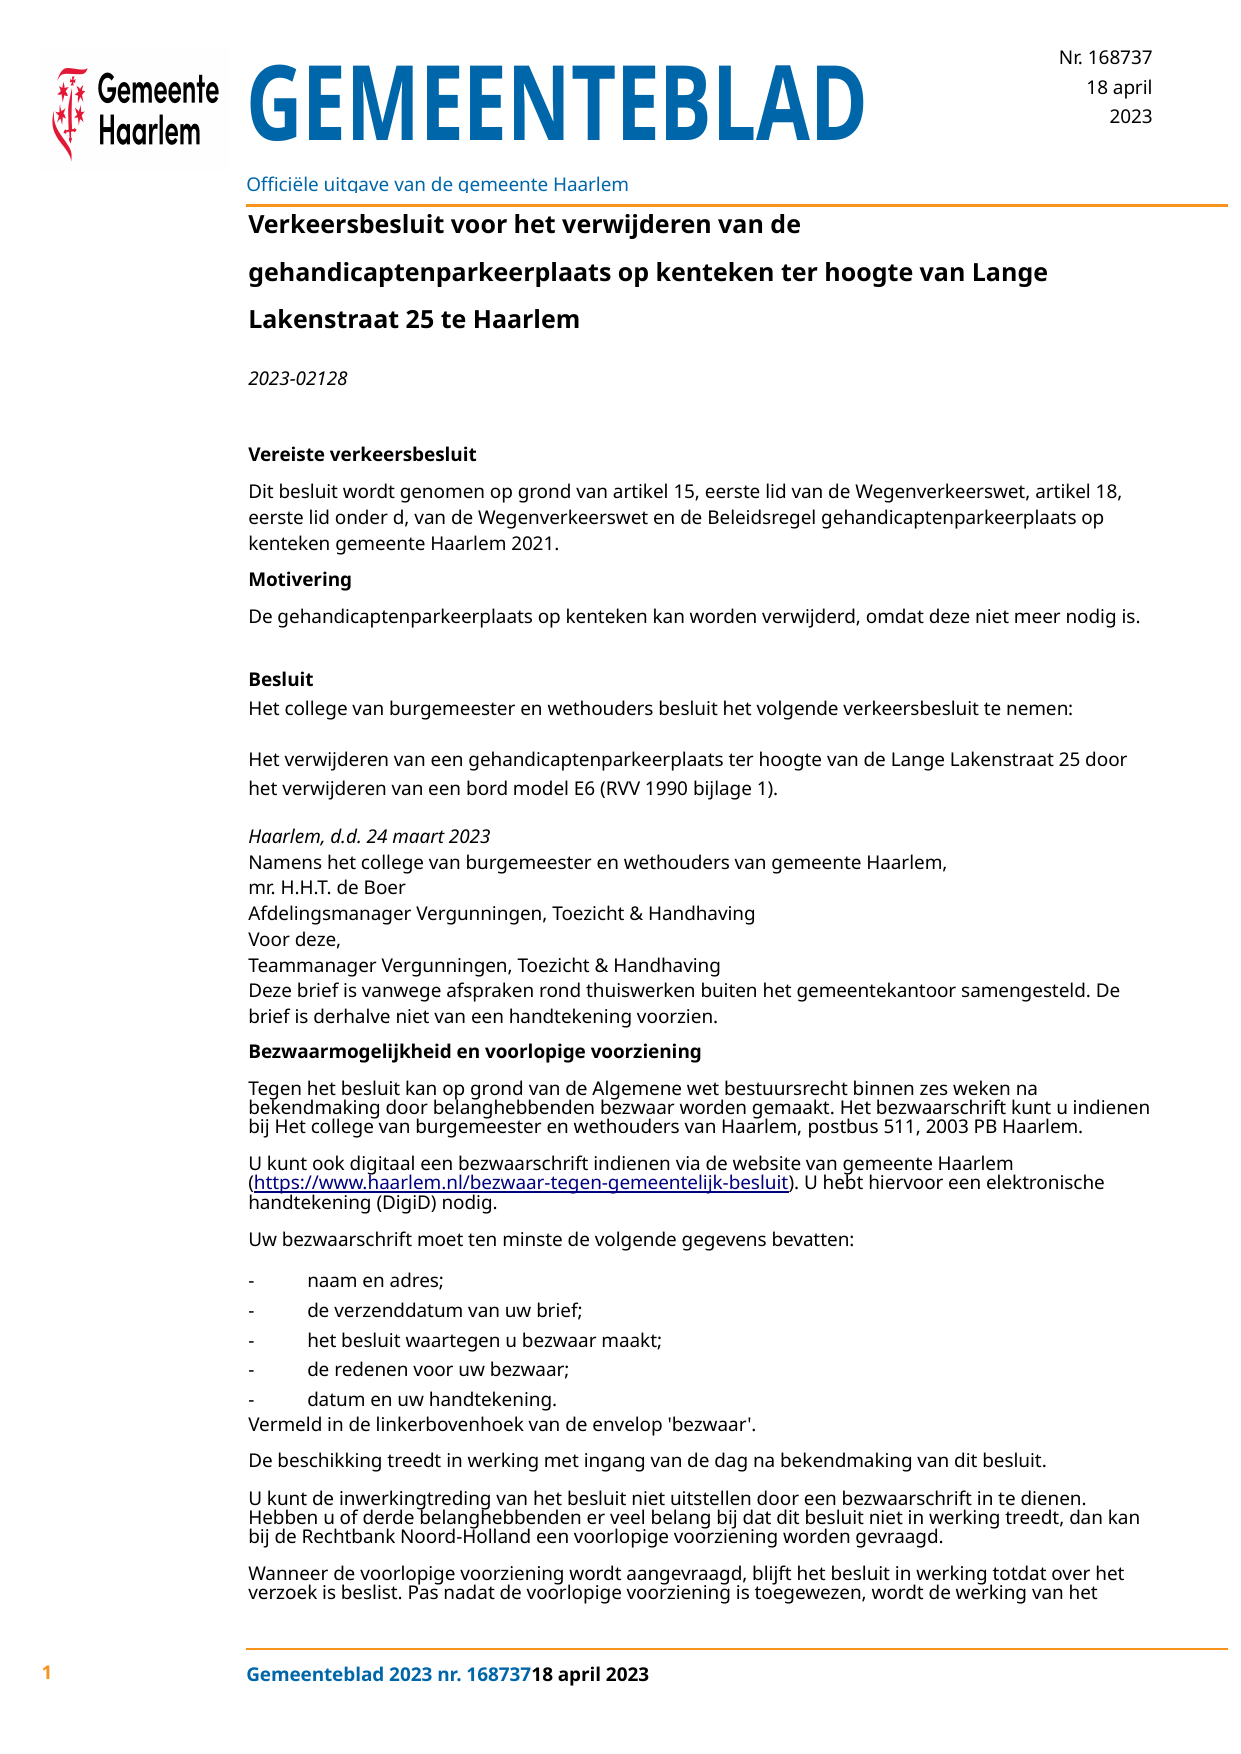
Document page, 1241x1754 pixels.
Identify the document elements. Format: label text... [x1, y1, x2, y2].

text Verkeersbesluit voor het verwijderen van de gehandicaptenparkeerplaats op kenteken ter hoogte van Lange Lakenstraat 25 te Haarlem [248, 207, 1152, 336]
text Namens het college van burgemeester en wethouders van gemeente Haarlem, [248, 849, 1152, 874]
text Het college van burgemeester en wethouders besluit het volgende verkeersbesluit te nemen: [248, 695, 1152, 721]
text Uw bezwaarschrift moet ten minste de volgende gegevens bevatten: [248, 1231, 1152, 1250]
list het besluit waartegen u bezwaar maakt; [248, 1327, 1152, 1352]
text 2023-02128 [248, 366, 1152, 391]
text Deze brief is vanwege afspraken rond thuiswerken buiten het gemeentekantoor samengesteld. De brief is derhalve niet van een handtekening voorzien. [248, 977, 1152, 1029]
text Afdelingsmanager Vergunningen, Toezicht & Handhaving [248, 900, 1152, 926]
text U kunt de inwerkingtreding van het besluit niet uitstellen door een bezwaarschrift in te dienen. Hebben u of derde belanghebbenden er veel belang bij dat dit besluit niet in werking treedt, dan kan bij de Rechtbank Noord-Holland een voorlopige voorziening worden gevraagd. [248, 1489, 1152, 1547]
text U kunt ook digitaal een bezwaarschrift indienen via de website van gemeente Haarlem (https://www.haarlem.nl/bezwaar-tegen-gemeentelijk-besluit). U hebt hiervoor een elektronische handtekening (DigiD) nodig. [248, 1155, 1152, 1213]
text Het verwijderen van een gehandicaptenparkeerplaats ter hoogte van de Lange Lakenstraat 25 door het verwijderen van een bord model E6 (RVV 1990 bijlage 1). [248, 746, 1152, 801]
text Vereiste verkeersbesluit [248, 442, 1152, 467]
text Motivering [248, 566, 1152, 592]
text De beschikking treedt in werking met ingang van de dag na bekendmaking van dit besluit. [248, 1452, 1152, 1472]
list datum en uw handtekening. [248, 1386, 1152, 1412]
text mr. H.H.T. de Boer [248, 874, 1152, 900]
text De gehandicaptenparkeerplaats op kenteken kan worden verwijderd, omdat deze niet meer nodig is. [248, 603, 1152, 629]
text Teammanager Vergunningen, Toezicht & Handhaving [248, 952, 1152, 977]
list de redenen voor uw bezwaar; [248, 1356, 1152, 1382]
list de verzenddatum van uw brief; [248, 1297, 1152, 1323]
text Wanneer de voorlopige voorziening wordt aangevraagd, blijft het besluit in werking totdat over het verzoek is beslist. Pas nadat de voorlopige voorziening is toegewezen, wordt de werking van het [248, 1565, 1152, 1603]
text Besluit [248, 666, 1152, 691]
list naam en adres; [248, 1268, 1152, 1293]
picture [41, 47, 231, 172]
text Dit besluit wordt genomen op grond van artikel 15, eerste lid van de Wegenverkeerswet, artikel 18, eerste lid onder d, van de Wegenverkeerswet en de Beleidsregel gehandicaptenparkeerplaats op kenteken gemeente Haarlem 2021. [248, 478, 1152, 555]
text Vermeld in de linkerbovenhoek van de envelop 'bezwaar'. [248, 1416, 1152, 1435]
text Tegen het besluit kan op grond van de Algemene wet bestuursrecht binnen zes weken na bekendmaking door belanghebbenden bezwaar worden gemaakt. Het bezwaarschrift kunt u indienen bij Het college van burgemeester en wethouders van Haarlem, postbus 511, 2003 PB Haarlem. [248, 1079, 1152, 1137]
text Bezwaarmogelijkheid en voorlopige voorziening [248, 1043, 1152, 1062]
text Voor deze, [248, 926, 1152, 952]
text Haarlem, d.d. 24 maart 2023 [248, 823, 1152, 849]
